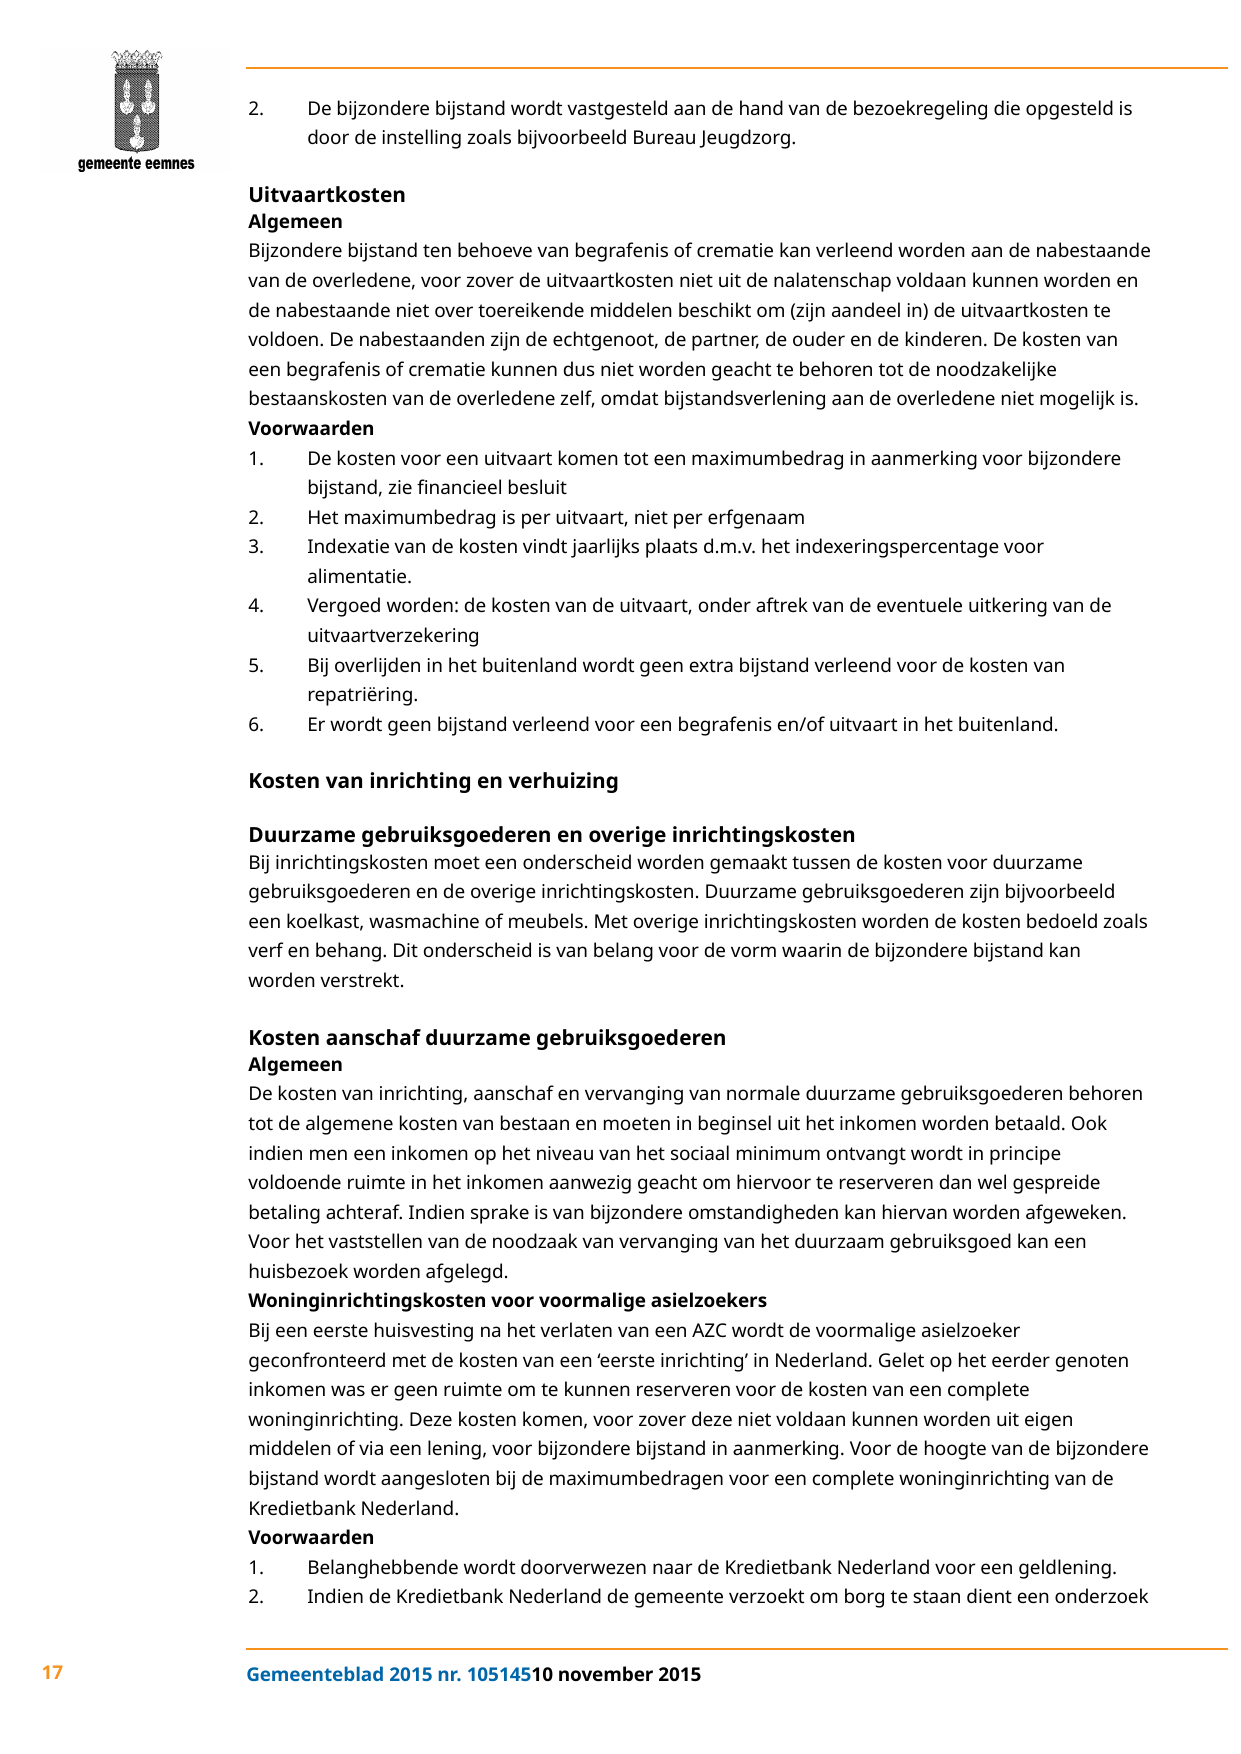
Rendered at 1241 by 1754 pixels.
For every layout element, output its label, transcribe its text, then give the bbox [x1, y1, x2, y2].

text Kosten aanschaf duurzame gebruiksgoederen [248, 1023, 1152, 1051]
text Algemeen [248, 208, 1152, 234]
list Indexatie van de kosten vindt jaarlijks plaats d.m.v. het indexeringspercentage voor alimentatie. [248, 533, 1152, 589]
picture [41, 47, 231, 172]
text Kosten van inrichting en verhuizing [248, 766, 1152, 795]
text Algemeen [248, 1051, 1152, 1077]
text Voorwaarden [248, 1524, 1152, 1550]
list De kosten voor een uitvaart komen tot een maximumbedrag in aanmerking voor bijzondere bijstand, zie financieel besluit [248, 445, 1152, 500]
text Duurzame gebruiksgoederen en overige inrichtingskosten [248, 821, 1152, 849]
list Indien de Kredietbank Nederland de gemeente verzoekt om borg te staan dient een onderzoek [248, 1583, 1152, 1609]
list Belanghebbende wordt doorverwezen naar de Kredietbank Nederland voor een geldlening. [248, 1554, 1152, 1580]
list Bij overlijden in het buitenland wordt geen extra bijstand verleend voor de kosten van repatriëring. [248, 652, 1152, 707]
list Het maximumbedrag is per uitvaart, niet per erfgenaam [248, 504, 1152, 530]
text Voorwaarden [248, 415, 1152, 441]
text Bij inrichtingskosten moet een onderscheid worden gemaakt tussen de kosten voor duurzame gebruiksgoederen en de overige inrichtingskosten. Duurzame gebruiksgoederen zijn bijvoorbeeld een koelkast, wasmachine of meubels. Met overige inrichtingskosten worden de kosten bedoeld zoals verf en behang. Dit onderscheid is van belang voor de vorm waarin de bijzondere bijstand kan worden verstrekt. [248, 849, 1152, 993]
list De bijzondere bijstand wordt vastgesteld aan de hand van de bezoekregeling die opgesteld is door de instelling zoals bijvoorbeeld Bureau Jeugdzorg. [248, 95, 1152, 150]
list Vergoed worden: de kosten van de uitvaart, onder aftrek van de eventuele uitkering van de uitvaartverzekering [248, 593, 1152, 648]
text Bijzondere bijstand ten behoeve van begrafenis of crematie kan verleend worden aan de nabestaande van de overledene, voor zover de uitvaartkosten niet uit de nalatenschap voldaan kunnen worden en de nabestaande niet over toereikende middelen beschikt om (zijn aandeel in) de uitvaartkosten te voldoen. De nabestaanden zijn de echtgenoot, de partner, de ouder en de kinderen. De kosten van een begrafenis of crematie kunnen dus niet worden geacht te behoren tot de noodzakelijke bestaanskosten van de overledene zelf, omdat bijstandsverlening aan de overledene niet mogelijk is. [248, 238, 1152, 411]
text Bij een eerste huisvesting na het verlaten van een AZC wordt de voormalige asielzoeker geconfronteerd met de kosten van een ‘eerste inrichting’ in Nederland. Gelet op het eerder genoten inkomen was er geen ruimte om te kunnen reserveren voor de kosten van een complete woninginrichting. Deze kosten komen, voor zover deze niet voldaan kunnen worden uit eigen middelen of via een lening, voor bijzondere bijstand in aanmerking. Voor de hoogte van de bijzondere bijstand wordt aangesloten bij de maximumbedragen voor een complete woninginrichting van de Kredietbank Nederland. [248, 1317, 1152, 1521]
list Er wordt geen bijstand verleend voor een begrafenis en/of uitvaart in het buitenland. [248, 711, 1152, 737]
text Woninginrichtingskosten voor voormalige asielzoekers [248, 1288, 1152, 1313]
text Uitvaartkosten [248, 180, 1152, 208]
text De kosten van inrichting, aanschaf en vervanging van normale duurzame gebruiksgoederen behoren tot de algemene kosten van bestaan en moeten in beginsel uit het inkomen worden betaald. Ook indien men een inkomen op het niveau van het sociaal minimum ontvangt wordt in principe voldoende ruimte in het inkomen aanwezig geacht om hiervoor te reserveren dan wel gespreide betaling achteraf. Indien sprake is van bijzondere omstandigheden kan hiervan worden afgeweken. Voor het vaststellen van de noodzaak van vervanging van het duurzaam gebruiksgoed kan een huisbezoek worden afgelegd. [248, 1081, 1152, 1284]
